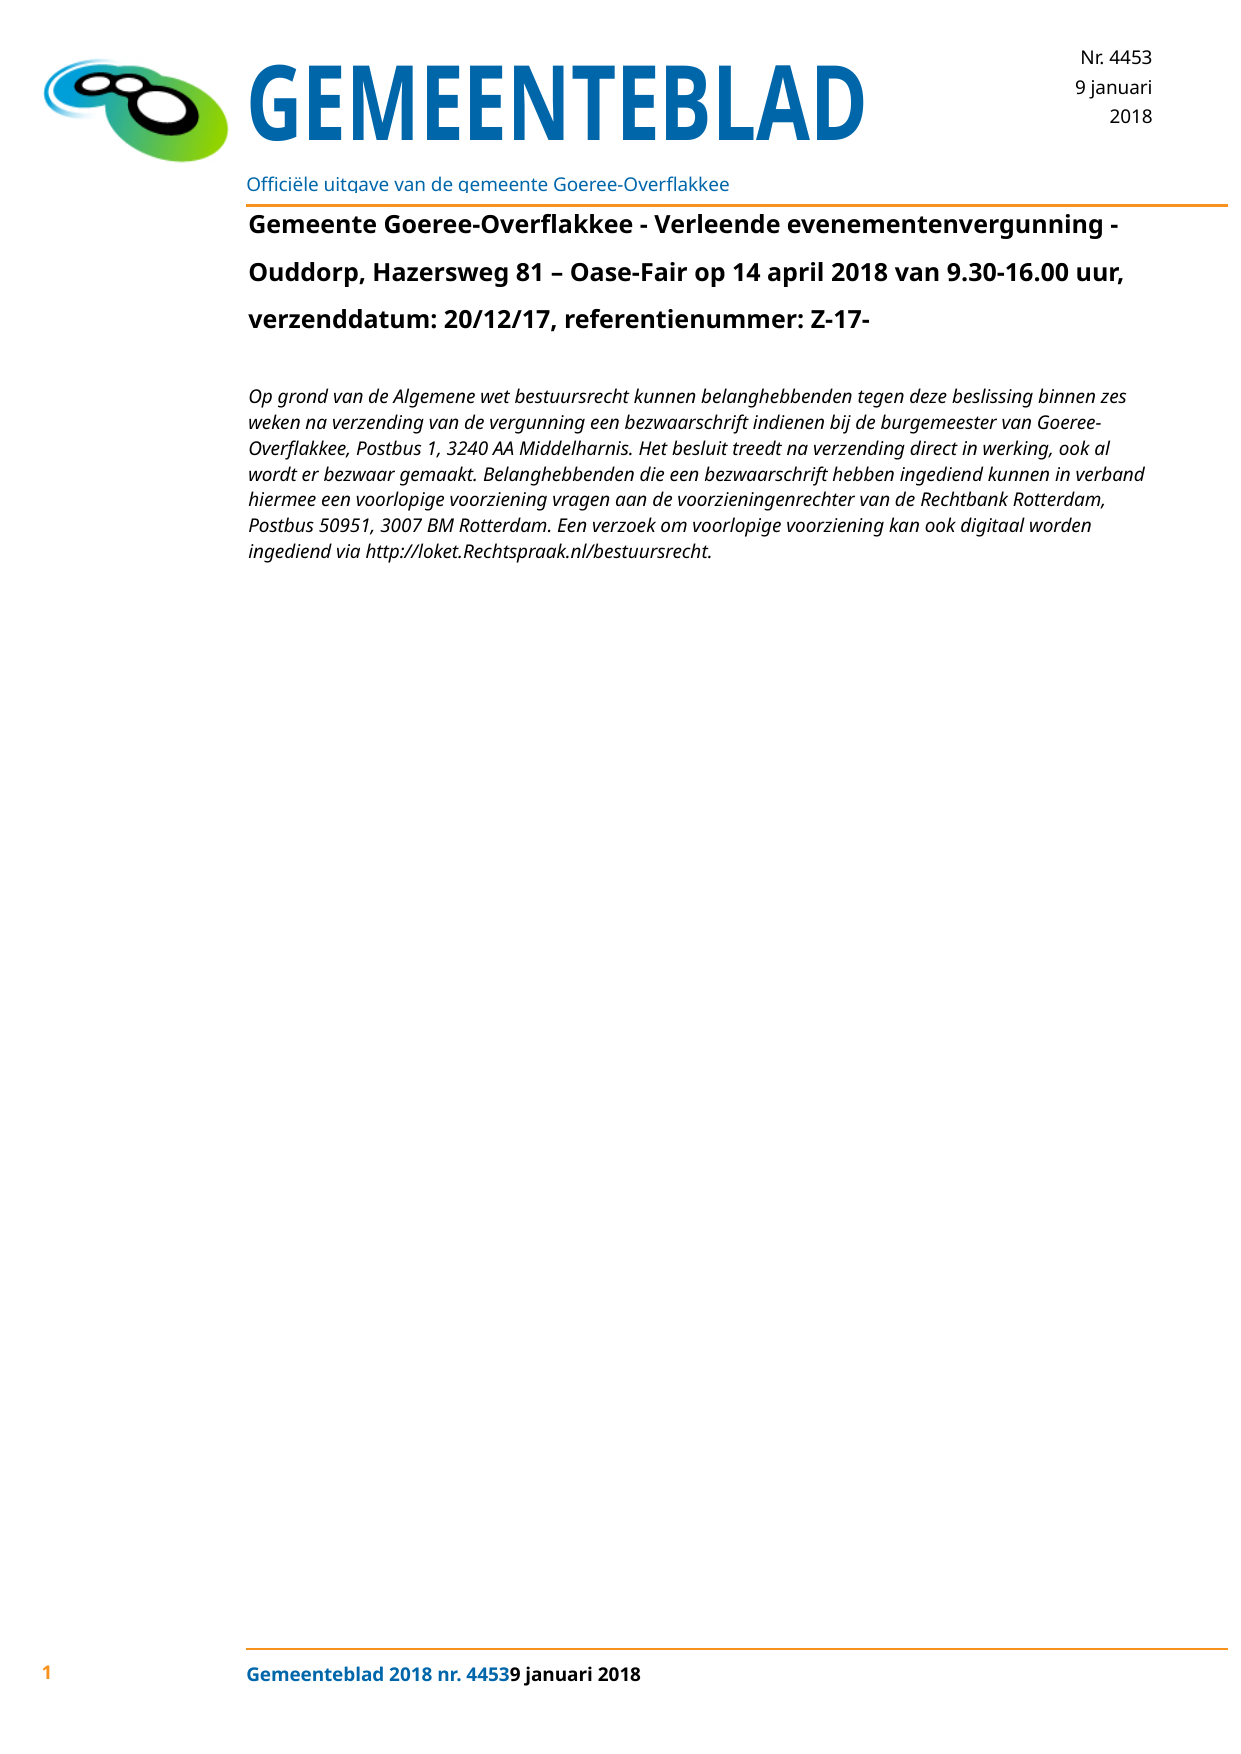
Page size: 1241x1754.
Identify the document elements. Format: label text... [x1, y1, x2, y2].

text Gemeente Goeree-Overflakkee - Verleende evenementenvergunning - Ouddorp, Hazersweg 81 – Oase-Fair op 14 april 2018 van 9.30-16.00 uur, verzenddatum: 20/12/17, referentienummer: Z-17- [248, 207, 1152, 336]
picture [41, 47, 231, 172]
text Op grond van de Algemene wet bestuursrecht kunnen belanghebbenden tegen deze beslissing binnen zes weken na verzending van de vergunning een bezwaarschrift indienen bij de burgemeester van Goeree-Overflakkee, Postbus 1, 3240 AA Middelharnis. Het besluit treedt na verzending direct in werking, ook al wordt er bezwaar gemaakt. Belanghebbenden die een bezwaarschrift hebben ingediend kunnen in verband hiermee een voorlopige voorziening vragen aan de voorzieningenrechter van de Rechtbank Rotterdam, Postbus 50951, 3007 BM Rotterdam. Een verzoek om voorlopige voorziening kan ook digitaal worden ingediend via http://loket.Rechtspraak.nl/bestuursrecht. [248, 384, 1152, 564]
